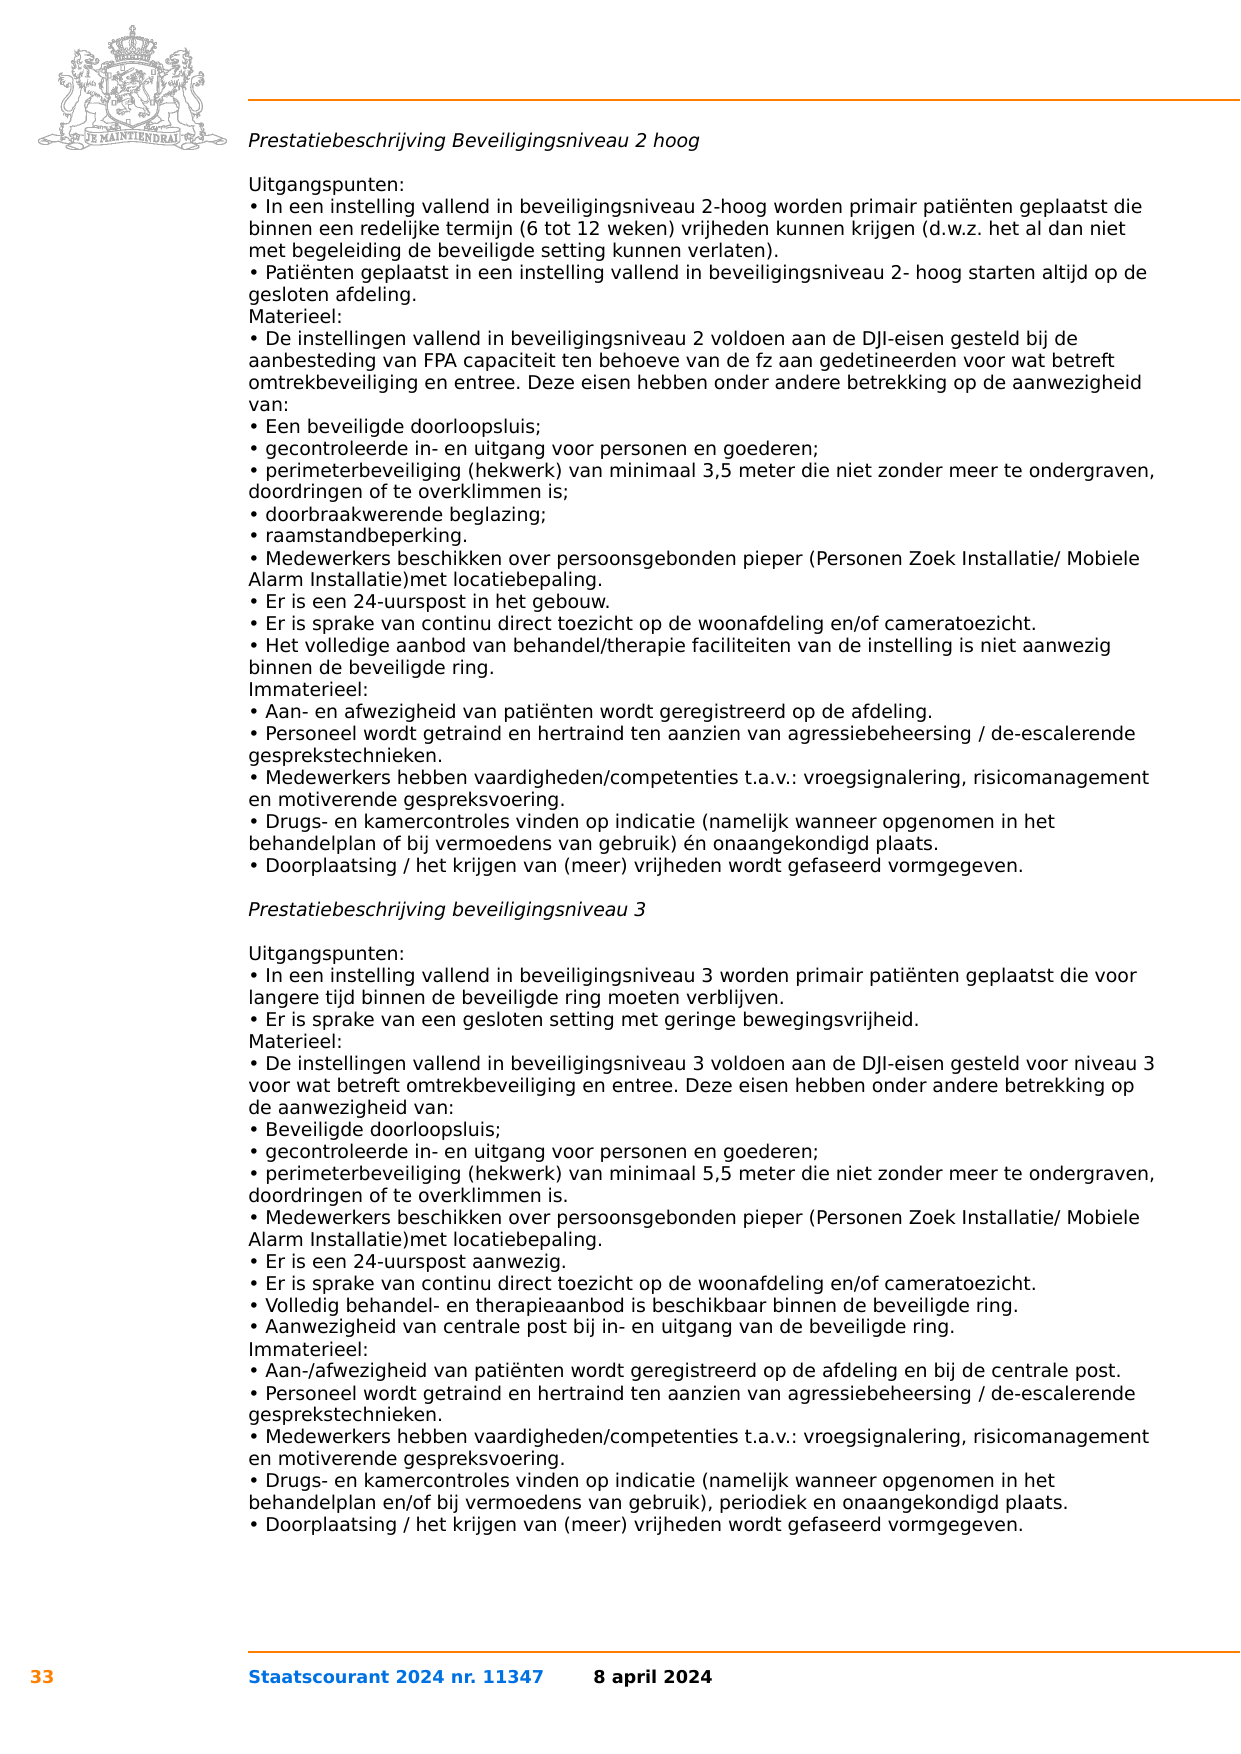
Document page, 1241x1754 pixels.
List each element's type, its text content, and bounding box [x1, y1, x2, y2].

text • gecontroleerde in- en uitgang voor personen en goederen; [248, 1141, 1163, 1163]
text • Drugs- en kamercontroles vinden op indicatie (namelijk wanneer opgenomen in het behandelplan en/of bij vermoedens van gebruik), periodiek en onaangekondigd plaats. [248, 1470, 1163, 1514]
subtitle Prestatiebeschrijving beveiligingsniveau 3 [248, 899, 1163, 921]
text Materieel: [248, 306, 1163, 328]
text • Doorplaatsing / het krijgen van (meer) vrijheden wordt gefaseerd vormgegeven. [248, 855, 1163, 877]
text Immaterieel: [248, 1338, 1163, 1360]
text • Aan-/afwezigheid van patiënten wordt geregistreerd op de afdeling en bij de centrale post. [248, 1360, 1163, 1382]
text • Medewerkers hebben vaardigheden/competenties t.a.v.: vroegsignalering, risicomanagement en motiverende gespreksvoering. [248, 1426, 1163, 1470]
text • De instellingen vallend in beveiligingsniveau 2 voldoen aan de DJI-eisen gesteld bij de aanbesteding van FPA capaciteit ten behoeve van de fz aan gedetineerden voor wat betreft omtrekbeveiliging en entree. Deze eisen hebben onder andere betrekking op de aanwezigheid van: [248, 328, 1163, 416]
text • perimeterbeveiliging (hekwerk) van minimaal 3,5 meter die niet zonder meer te ondergraven, doordringen of te overklimmen is; [248, 459, 1163, 503]
text • Volledig behandel- en therapieaanbod is beschikbaar binnen de beveiligde ring. [248, 1294, 1163, 1316]
text • Het volledige aanbod van behandel/therapie faciliteiten van de instelling is niet aanwezig binnen de beveiligde ring. [248, 635, 1163, 679]
text Immaterieel: [248, 679, 1163, 701]
text • Aanwezigheid van centrale post bij in- en uitgang van de beveiligde ring. [248, 1316, 1163, 1338]
text • Er is sprake van continu direct toezicht op de woonafdeling en/of cameratoezicht. [248, 613, 1163, 635]
text • raamstandbeperking. [248, 525, 1163, 547]
text • Een beveiligde doorloopsluis; [248, 416, 1163, 437]
text • Beveiligde doorloopsluis; [248, 1119, 1163, 1141]
text • perimeterbeveiliging (hekwerk) van minimaal 5,5 meter die niet zonder meer te ondergraven, doordringen of te overklimmen is. [248, 1163, 1163, 1207]
subtitle Prestatiebeschrijving Beveiligingsniveau 2 hoog [248, 130, 1163, 152]
text • Er is een 24-uurspost in het gebouw. [248, 591, 1163, 613]
text • Er is een 24-uurspost aanwezig. [248, 1251, 1163, 1272]
text • Personeel wordt getraind en hertraind ten aanzien van agressiebeheersing / de-escalerende gesprekstechnieken. [248, 1382, 1163, 1426]
text • Patiënten geplaatst in een instelling vallend in beveiligingsniveau 2- hoog starten altijd op de gesloten afdeling. [248, 262, 1163, 306]
text • Medewerkers beschikken over persoonsgebonden pieper (Personen Zoek Installatie/ Mobiele Alarm Installatie)met locatiebepaling. [248, 1207, 1163, 1251]
text Materieel: [248, 1031, 1163, 1053]
picture [38, 25, 227, 150]
text • gecontroleerde in- en uitgang voor personen en goederen; [248, 437, 1163, 459]
text • doorbraakwerende beglazing; [248, 503, 1163, 525]
text • Aan- en afwezigheid van patiënten wordt geregistreerd op de afdeling. [248, 701, 1163, 723]
text • Medewerkers hebben vaardigheden/competenties t.a.v.: vroegsignalering, risicomanagement en motiverende gespreksvoering. [248, 767, 1163, 811]
text • Personeel wordt getraind en hertraind ten aanzien van agressiebeheersing / de-escalerende gesprekstechnieken. [248, 723, 1163, 767]
text Uitgangspunten: [248, 943, 1163, 965]
text • De instellingen vallend in beveiligingsniveau 3 voldoen aan de DJI-eisen gesteld voor niveau 3 voor wat betreft omtrekbeveiliging en entree. Deze eisen hebben onder andere betrekking op de aanwezigheid van: [248, 1053, 1163, 1119]
text • In een instelling vallend in beveiligingsniveau 3 worden primair patiënten geplaatst die voor langere tijd binnen de beveiligde ring moeten verblijven. [248, 965, 1163, 1009]
text • Doorplaatsing / het krijgen van (meer) vrijheden wordt gefaseerd vormgegeven. [248, 1514, 1163, 1536]
text • Er is sprake van een gesloten setting met geringe bewegingsvrijheid. [248, 1009, 1163, 1031]
text • Er is sprake van continu direct toezicht op de woonafdeling en/of cameratoezicht. [248, 1272, 1163, 1294]
text • In een instelling vallend in beveiligingsniveau 2-hoog worden primair patiënten geplaatst die binnen een redelijke termijn (6 tot 12 weken) vrijheden kunnen krijgen (d.w.z. het al dan niet met begeleiding de beveiligde setting kunnen verlaten). [248, 196, 1163, 262]
text Uitgangspunten: [248, 174, 1163, 196]
text • Drugs- en kamercontroles vinden op indicatie (namelijk wanneer opgenomen in het behandelplan of bij vermoedens van gebruik) én onaangekondigd plaats. [248, 811, 1163, 855]
text • Medewerkers beschikken over persoonsgebonden pieper (Personen Zoek Installatie/ Mobiele Alarm Installatie)met locatiebepaling. [248, 547, 1163, 591]
